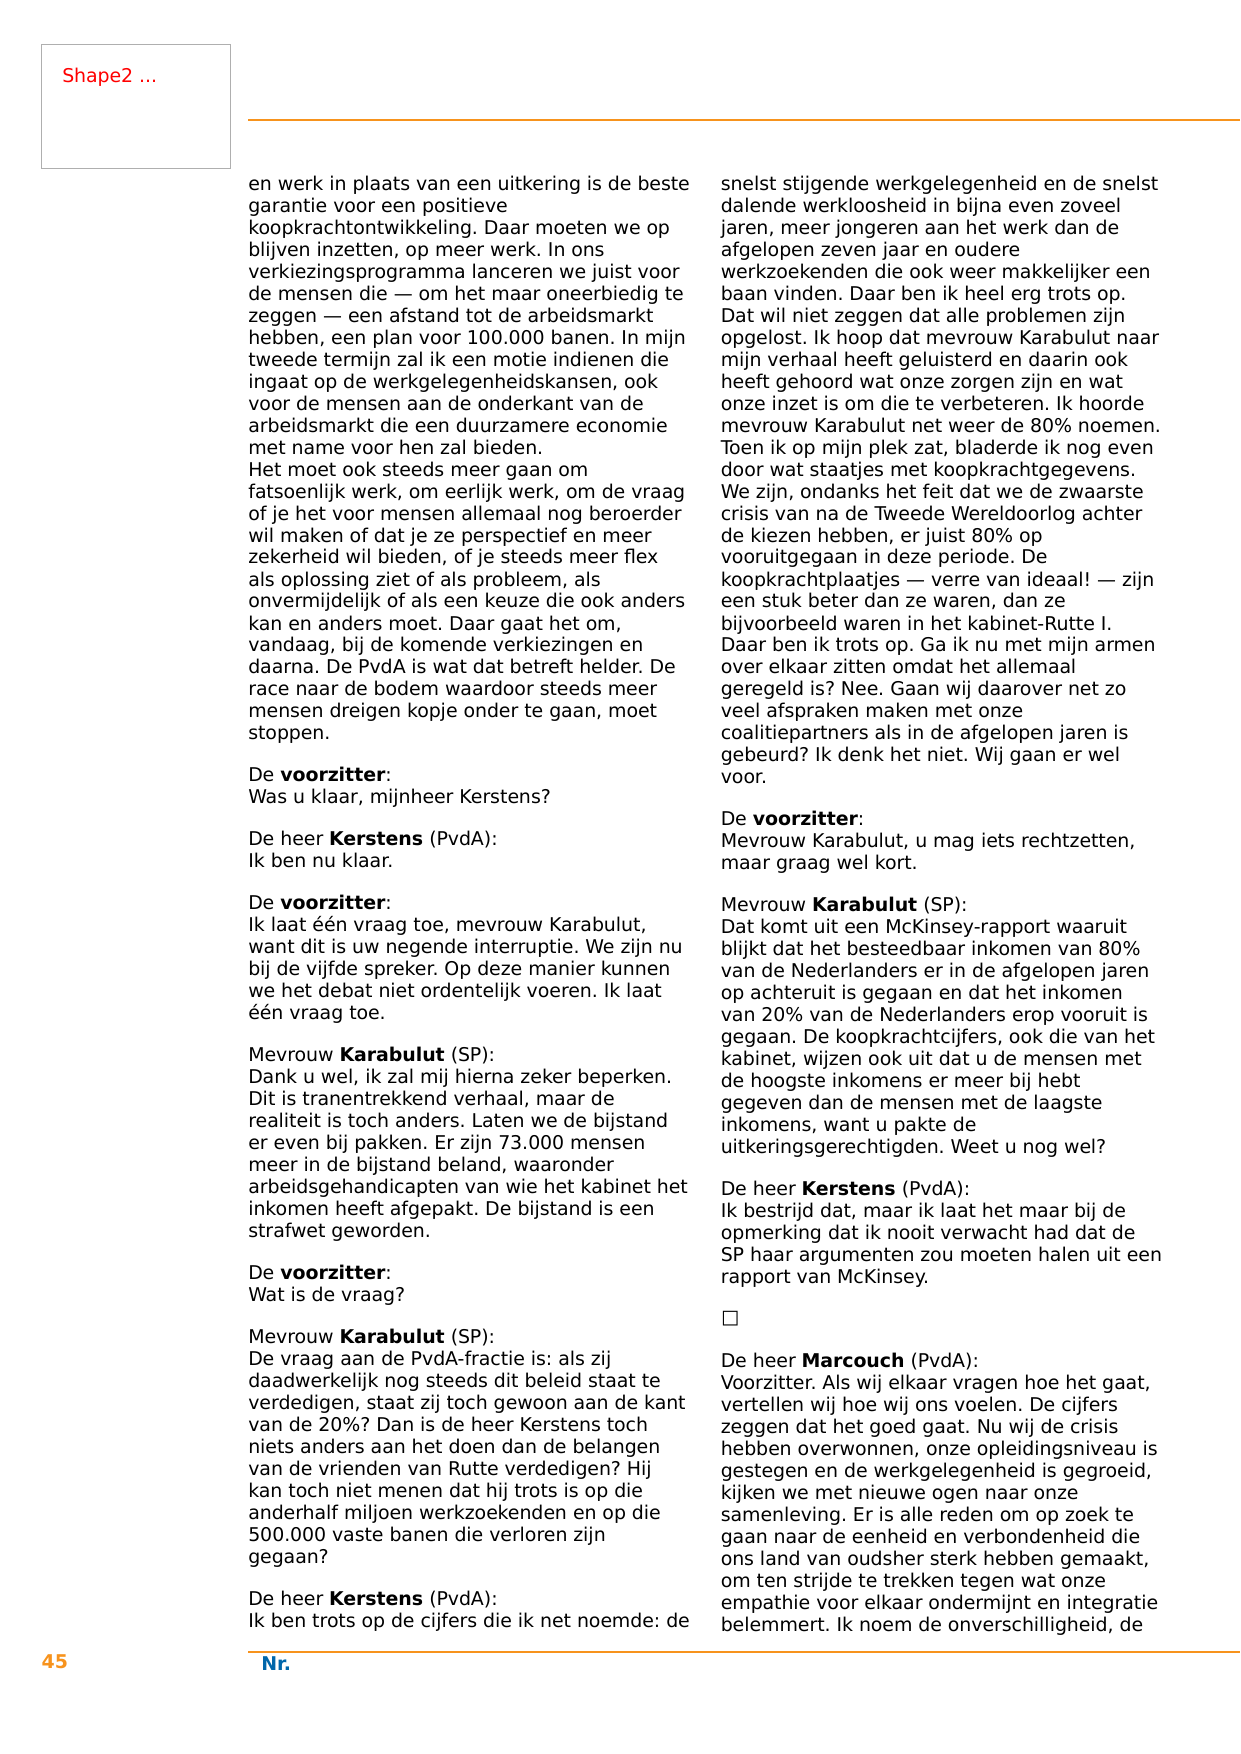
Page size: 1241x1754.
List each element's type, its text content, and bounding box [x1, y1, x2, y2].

text Mevrouw Karabulut (SP): [721, 894, 1163, 916]
text Voorzitter. Als wij elkaar vragen hoe het gaat, vertellen wij hoe wij ons voelen. De cijfers zeggen dat het goed gaat. Nu wij de crisis hebben overwonnen, onze opleidingsniveau is gestegen en de werkgelegenheid is gegroeid, kijken we met nieuwe ogen naar onze samenleving. Er is alle reden om op zoek te gaan naar de eenheid en verbondenheid die ons land van oudsher sterk hebben gemaakt, om ten strijde te trekken tegen wat onze empathie voor elkaar ondermijnt en integratie belemmert. Ik noem de onverschilligheid, de [721, 1372, 1163, 1636]
text De heer Kerstens (PvdA): [248, 1588, 691, 1609]
text De voorzitter: [248, 892, 691, 914]
text Dat komt uit een McKinsey-rapport waaruit blijkt dat het besteedbaar inkomen van 80% van de Nederlanders er in de afgelopen jaren op achteruit is gegaan en dat het inkomen van 20% van de Nederlanders erop vooruit is gegaan. De koopkrachtcijfers, ook die van het kabinet, wijzen ook uit dat u de mensen met de hoogste inkomens er meer bij hebt gegeven dan de mensen met de laagste inkomens, want u pakte de uitkeringsgerechtigden. Weet u nog wel? [721, 916, 1163, 1158]
text Mevrouw Karabulut (SP): [248, 1044, 691, 1066]
text Mevrouw Karabulut (SP): [248, 1326, 691, 1348]
text De heer Kerstens (PvdA): [721, 1178, 1163, 1200]
text ⬜ [721, 1308, 1163, 1330]
text De voorzitter: [248, 764, 691, 786]
text Was u klaar, mijnheer Kerstens? [248, 786, 691, 808]
text De voorzitter: [721, 808, 1163, 830]
text snelst stijgende werkgelegenheid en de snelst dalende werkloosheid in bijna even zoveel jaren, meer jongeren aan het werk dan de afgelopen zeven jaar en oudere werkzoekenden die ook weer makkelijker een baan vinden. Daar ben ik heel erg trots op. [721, 173, 1163, 305]
text De vraag aan de PvdA-fractie is: als zij daadwerkelijk nog steeds dit beleid staat te verdedigen, staat zij toch gewoon aan de kant van de 20%? Dan is de heer Kerstens toch niets anders aan het doen dan de belangen van de vrienden van Rutte verdedigen? Hij kan toch niet menen dat hij trots is op die anderhalf miljoen werkzoekenden en op die 500.000 vaste banen die verloren zijn gegaan? [248, 1348, 691, 1568]
text Dank u wel, ik zal mij hierna zeker beperken. Dit is tranentrekkend verhaal, maar de realiteit is toch anders. Laten we de bijstand er even bij pakken. Er zijn 73.000 mensen meer in de bijstand beland, waaronder arbeidsgehandicapten van wie het kabinet het inkomen heeft afgepakt. De bijstand is een strafwet geworden. [248, 1066, 691, 1242]
text en werk in plaats van een uitkering is de beste garantie voor een positieve koopkrachtontwikkeling. Daar moeten we op blijven inzetten, op meer werk. In ons verkiezingsprogramma lanceren we juist voor de mensen die — om het maar oneerbiedig te zeggen — een afstand tot de arbeidsmarkt hebben, een plan voor 100.000 banen. In mijn tweede termijn zal ik een motie indienen die ingaat op de werkgelegenheidskansen, ook voor de mensen aan de onderkant van de arbeidsmarkt die een duurzamere economie met name voor hen zal bieden. [248, 173, 691, 458]
text Wat is de vraag? [248, 1284, 691, 1306]
text Ik ben trots op de cijfers die ik net noemde: de [248, 1609, 691, 1632]
text Mevrouw Karabulut, u mag iets rechtzetten, maar graag wel kort. [721, 830, 1163, 874]
text Ik ben nu klaar. [248, 850, 691, 872]
text Ik bestrijd dat, maar ik laat het maar bij de opmerking dat ik nooit verwacht had dat de SP haar argumenten zou moeten halen uit een rapport van McKinsey. [721, 1200, 1163, 1288]
text Het moet ook steeds meer gaan om fatsoenlijk werk, om eerlijk werk, om de vraag of je het voor mensen allemaal nog beroerder wil maken of dat je ze perspectief en meer zekerheid wil bieden, of je steeds meer flex als oplossing ziet of als probleem, als onvermijdelijk of als een keuze die ook anders kan en anders moet. Daar gaat het om, vandaag, bij de komende verkiezingen en daarna. De PvdA is wat dat betreft helder. De race naar de bodem waardoor steeds meer mensen dreigen kopje onder te gaan, moet stoppen. [248, 458, 691, 744]
text De heer Marcouch (PvdA): [721, 1350, 1163, 1372]
text Dat wil niet zeggen dat alle problemen zijn opgelost. Ik hoop dat mevrouw Karabulut naar mijn verhaal heeft geluisterd en daarin ook heeft gehoord wat onze zorgen zijn en wat onze inzet is om die te verbeteren. Ik hoorde mevrouw Karabulut net weer de 80% noemen. Toen ik op mijn plek zat, bladerde ik nog even door wat staatjes met koopkrachtgegevens. We zijn, ondanks het feit dat we de zwaarste crisis van na de Tweede Wereldoorlog achter de kiezen hebben, er juist 80% op vooruitgegaan in deze periode. De koopkrachtplaatjes — verre van ideaal! — zijn een stuk beter dan ze waren, dan ze bijvoorbeeld waren in het kabinet-Rutte I. Daar ben ik trots op. Ga ik nu met mijn armen over elkaar zitten omdat het allemaal geregeld is? Nee. Gaan wij daarover net zo veel afspraken maken met onze coalitiepartners als in de afgelopen jaren is gebeurd? Ik denk het niet. Wij gaan er wel voor. [721, 305, 1163, 788]
text De voorzitter: [248, 1262, 691, 1284]
text De heer Kerstens (PvdA): [248, 828, 691, 850]
text Ik laat één vraag toe, mevrouw Karabulut, want dit is uw negende interruptie. We zijn nu bij de vijfde spreker. Op deze manier kunnen we het debat niet ordentelijk voeren. Ik laat één vraag toe. [248, 914, 691, 1024]
